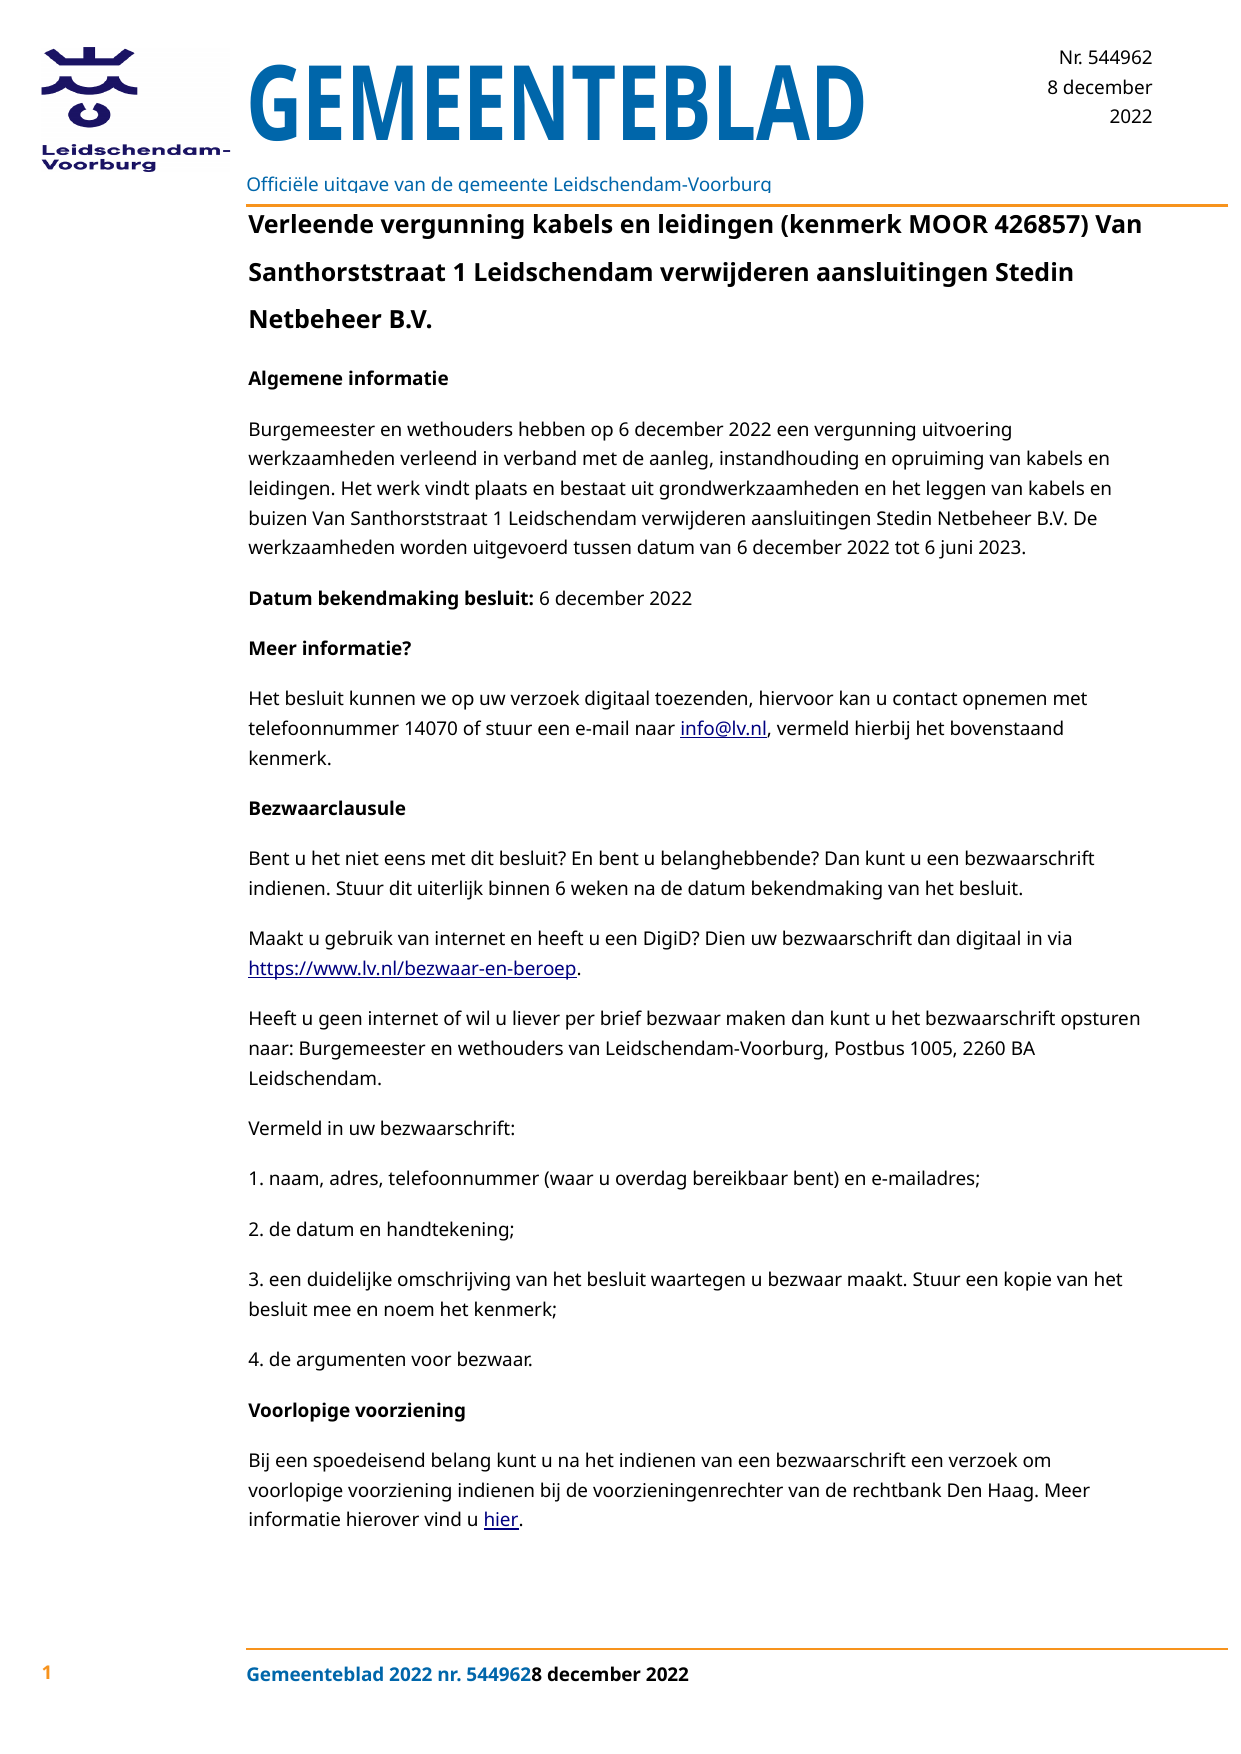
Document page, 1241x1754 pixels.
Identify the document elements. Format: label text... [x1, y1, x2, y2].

text Algemene informatie [248, 366, 1152, 391]
text Burgemeester en wethouders hebben op 6 december 2022 een vergunning uitvoering werkzaamheden verleend in verband met de aanleg, instandhouding en opruiming van kabels en leidingen. Het werk vindt plaats en bestaat uit grondwerkzaamheden en het leggen van kabels en buizen Van Santhorststraat 1 Leidschendam verwijderen aansluitingen Stedin Netbeheer B.V. De werkzaamheden worden uitgevoerd tussen datum van 6 december 2022 tot 6 juni 2023. [248, 416, 1152, 560]
text Vermeld in uw bezwaarschrift: [248, 1115, 1152, 1141]
text Maakt u gebruik van internet en heeft u een DigiD? Dien uw bezwaarschrift dan digitaal in via https://www.lv.nl/bezwaar-en-beroep. [248, 926, 1152, 981]
text 1. naam, adres, telefoonnummer (waar u overdag bereikbaar bent) en e-mailadres; [248, 1166, 1152, 1191]
text Voorlopige voorziening [248, 1397, 1152, 1422]
text Heeft u geen internet of wil u liever per brief bezwaar maken dan kunt u het bezwaarschrift opsturen naar: Burgemeester en wethouders van Leidschendam-Voorburg, Postbus 1005, 2260 BA Leidschendam. [248, 1006, 1152, 1090]
text 2. de datum en handtekening; [248, 1216, 1152, 1242]
text Verleende vergunning kabels en leidingen (kenmerk MOOR 426857) Van Santhorststraat 1 Leidschendam verwijderen aansluitingen Stedin Netbeheer B.V. [248, 207, 1152, 336]
text 3. een duidelijke omschrijving van het besluit waartegen u bezwaar maakt. Stuur een kopie van het besluit mee en noem het kenmerk; [248, 1266, 1152, 1322]
text 4. de argumenten voor bezwaar. [248, 1346, 1152, 1372]
text Meer informatie? [248, 635, 1152, 661]
text Bent u het niet eens met dit besluit? En bent u belanghebbende? Dan kunt u een bezwaarschrift indienen. Stuur dit uiterlijk binnen 6 weken na de datum bekendmaking van het besluit. [248, 846, 1152, 901]
text Bij een spoedeisend belang kunt u na het indienen van een bezwaarschrift een verzoek om voorlopige voorziening indienen bij de voorzieningenrechter van de rechtbank Den Haag. Meer informatie hierover vind u hier. [248, 1447, 1152, 1532]
picture [41, 47, 231, 172]
text Datum bekendmaking besluit: 6 december 2022 [248, 585, 1152, 610]
text Bezwaarclausule [248, 795, 1152, 821]
text Het besluit kunnen we op uw verzoek digitaal toezenden, hiervoor kan u contact opnemen met telefoonnummer 14070 of stuur een e-mail naar info@lv.nl, vermeld hierbij het bovenstaand kenmerk. [248, 686, 1152, 770]
